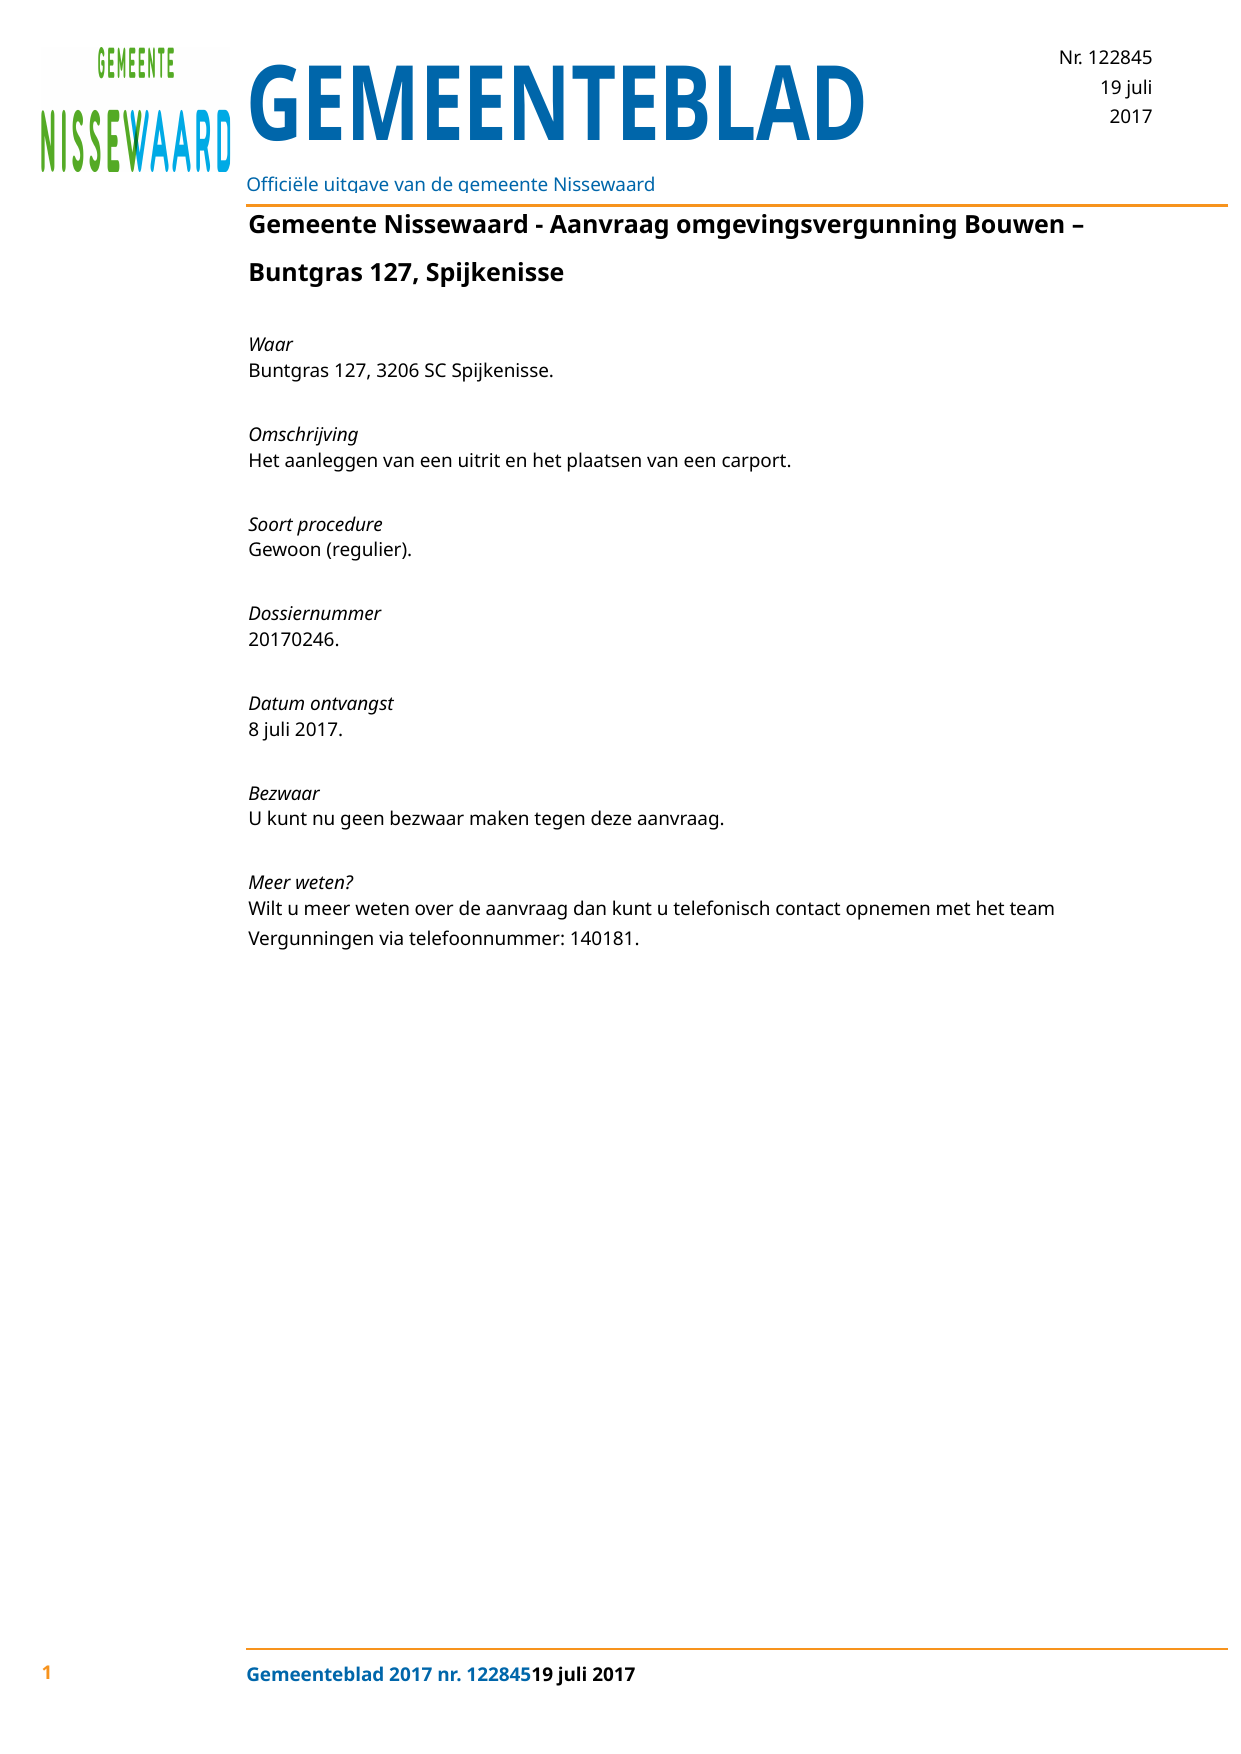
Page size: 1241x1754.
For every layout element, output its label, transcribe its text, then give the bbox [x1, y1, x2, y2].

text Gemeente Nissewaard - Aanvraag omgevingsvergunning Bouwen – Buntgras 127, Spijkenisse [248, 207, 1152, 288]
text Bezwaar [248, 780, 1152, 806]
text Gewoon (regulier). [248, 537, 1152, 562]
text U kunt nu geen bezwaar maken tegen deze aanvraag. [248, 806, 1152, 831]
text 20170246. [248, 626, 1152, 652]
picture [176, 157, 187, 172]
picture [201, 122, 206, 138]
text 8 juli 2017. [248, 716, 1152, 742]
text Wilt u meer weten over de aanvraag dan kunt u telefonisch contact opnemen met het team Vergunningen via telefoonnummer: 140181. [248, 895, 1152, 951]
text Soort procedure [248, 511, 1152, 537]
text Buntgras 127, 3206 SC Spijkenisse. [248, 357, 1152, 383]
text Meer weten? [248, 869, 1152, 895]
picture [222, 122, 227, 160]
text Datum ontvangst [248, 690, 1152, 716]
picture [154, 157, 165, 172]
text Dossiernummer [248, 601, 1152, 626]
text Omschrijving [248, 421, 1152, 447]
picture [200, 151, 206, 172]
picture [41, 47, 231, 172]
text Het aanleggen van een uitrit en het plaatsen van een carport. [248, 447, 1152, 473]
text Waar [248, 331, 1152, 357]
